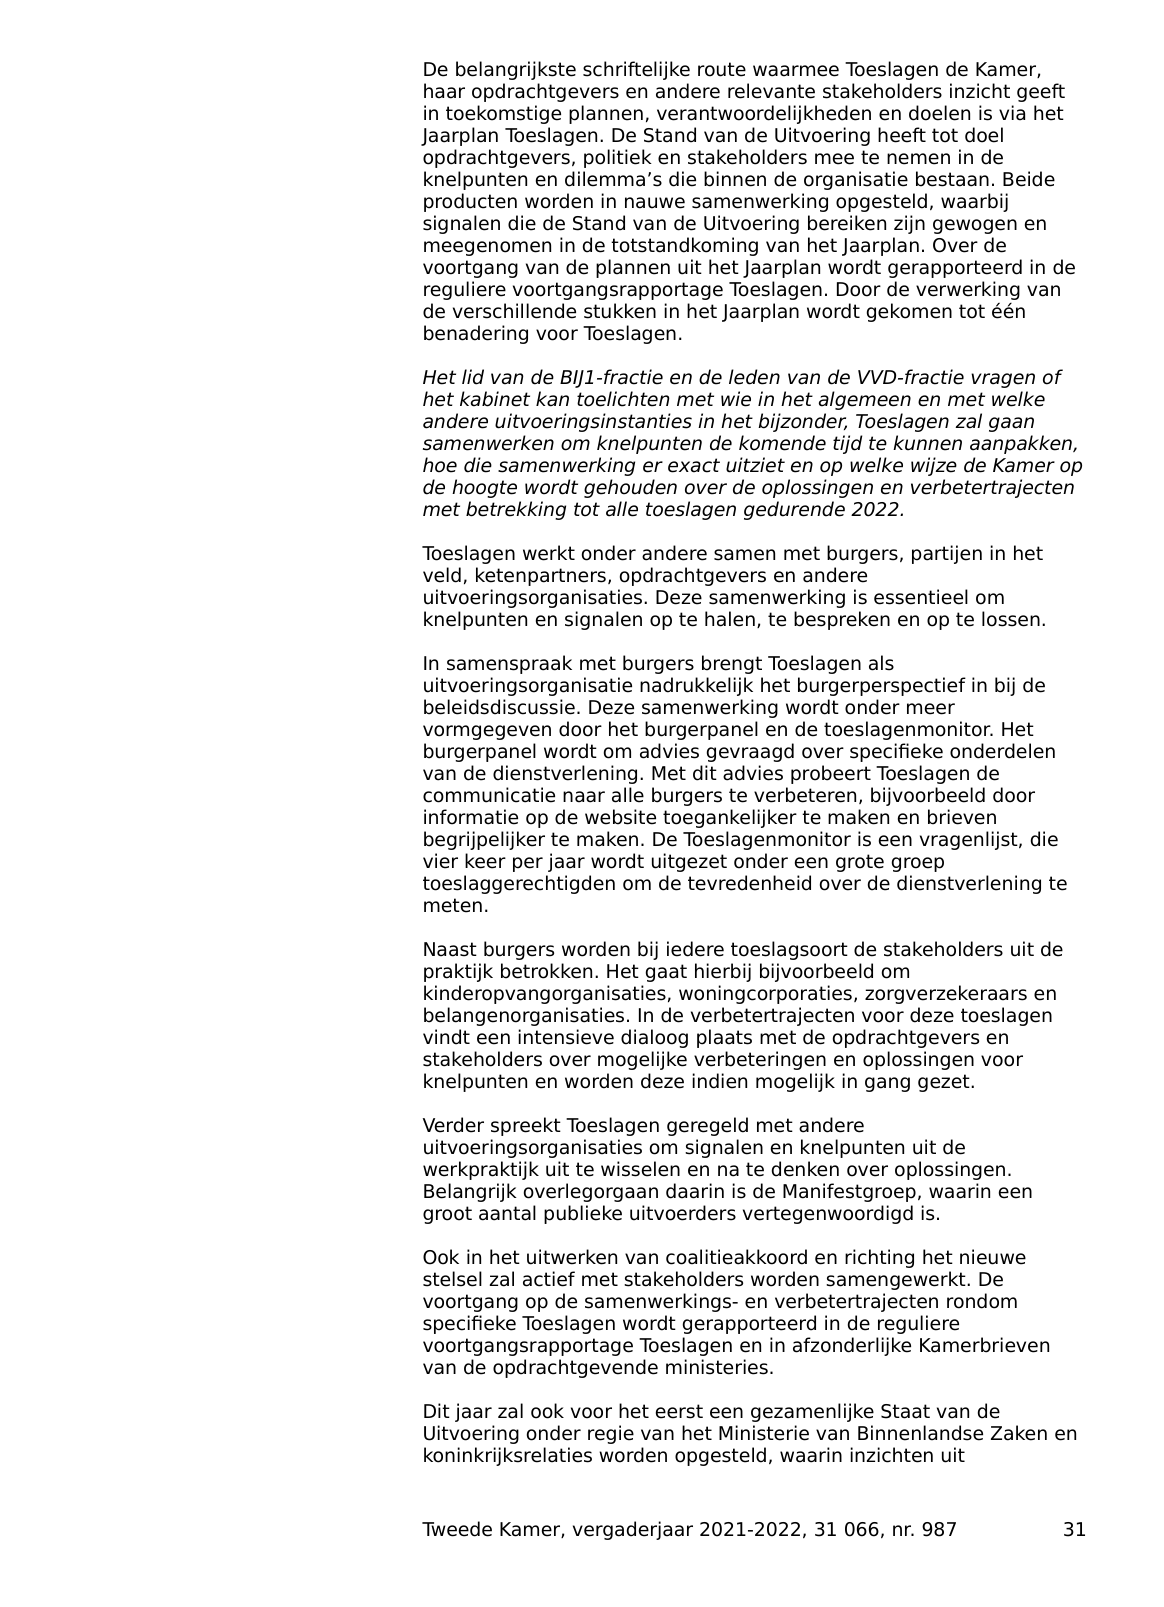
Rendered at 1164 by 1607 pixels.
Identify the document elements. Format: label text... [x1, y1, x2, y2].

text Verder spreekt Toeslagen geregeld met andere uitvoeringsorganisaties om signalen en knelpunten uit de werkpraktijk uit te wisselen en na te denken over oplossingen. Belangrijk overlegorgaan daarin is de Manifestgroep, waarin een groot aantal publieke uitvoerders vertegenwoordigd is. [422, 1115, 1087, 1225]
text Naast burgers worden bij iedere toeslagsoort de stakeholders uit de praktijk betrokken. Het gaat hierbij bijvoorbeeld om kinderopvangorganisaties, woningcorporaties, zorgverzekeraars en belangenorganisaties. In de verbetertrajecten voor deze toeslagen vindt een intensieve dialoog plaats met de opdrachtgevers en stakeholders over mogelijke verbeteringen en oplossingen voor knelpunten en worden deze indien mogelijk in gang gezet. [422, 939, 1087, 1093]
text Toeslagen werkt onder andere samen met burgers, partijen in het veld, ketenpartners, opdrachtgevers en andere uitvoeringsorganisaties. Deze samenwerking is essentieel om knelpunten en signalen op te halen, te bespreken en op te lossen. [422, 543, 1087, 631]
text Dit jaar zal ook voor het eerst een gezamenlijke Staat van de Uitvoering onder regie van het Ministerie van Binnenlandse Zaken en koninkrijksrelaties worden opgesteld, waarin inzichten uit [422, 1401, 1087, 1467]
text Ook in het uitwerken van coalitieakkoord en richting het nieuwe stelsel zal actief met stakeholders worden samengewerkt. De voortgang op de samenwerkings- en verbetertrajecten rondom specifieke Toeslagen wordt gerapporteerd in de reguliere voortgangsrapportage Toeslagen en in afzonderlijke Kamerbrieven van de opdrachtgevende ministeries. [422, 1247, 1087, 1379]
text De belangrijkste schriftelijke route waarmee Toeslagen de Kamer, haar opdrachtgevers en andere relevante stakeholders inzicht geeft in toekomstige plannen, verantwoordelijkheden en doelen is via het Jaarplan Toeslagen. De Stand van de Uitvoering heeft tot doel opdrachtgevers, politiek en stakeholders mee te nemen in de knelpunten en dilemma’s die binnen de organisatie bestaan. Beide producten worden in nauwe samenwerking opgesteld, waarbij signalen die de Stand van de Uitvoering bereiken zijn gewogen en meegenomen in de totstandkoming van het Jaarplan. Over de voortgang van de plannen uit het Jaarplan wordt gerapporteerd in de reguliere voortgangsrapportage Toeslagen. Door de verwerking van de verschillende stukken in het Jaarplan wordt gekomen tot één benadering voor Toeslagen. [422, 59, 1087, 345]
text In samenspraak met burgers brengt Toeslagen als uitvoeringsorganisatie nadrukkelijk het burgerperspectief in bij de beleidsdiscussie. Deze samenwerking wordt onder meer vormgegeven door het burgerpanel en de toeslagenmonitor. Het burgerpanel wordt om advies gevraagd over specifieke onderdelen van de dienstverlening. Met dit advies probeert Toeslagen de communicatie naar alle burgers te verbeteren, bijvoorbeeld door informatie op de website toegankelijker te maken en brieven begrijpelijker te maken. De Toeslagenmonitor is een vragenlijst, die vier keer per jaar wordt uitgezet onder een grote groep toeslaggerechtigden om de tevredenheid over de dienstverlening te meten. [422, 653, 1087, 917]
text Het lid van de BIJ1-fractie en de leden van de VVD-fractie vragen of het kabinet kan toelichten met wie in het algemeen en met welke andere uitvoeringsinstanties in het bijzonder, Toeslagen zal gaan samenwerken om knelpunten de komende tijd te kunnen aanpakken, hoe die samenwerking er exact uitziet en op welke wijze de Kamer op de hoogte wordt gehouden over de oplossingen en verbetertrajecten met betrekking tot alle toeslagen gedurende 2022. [422, 367, 1087, 521]
